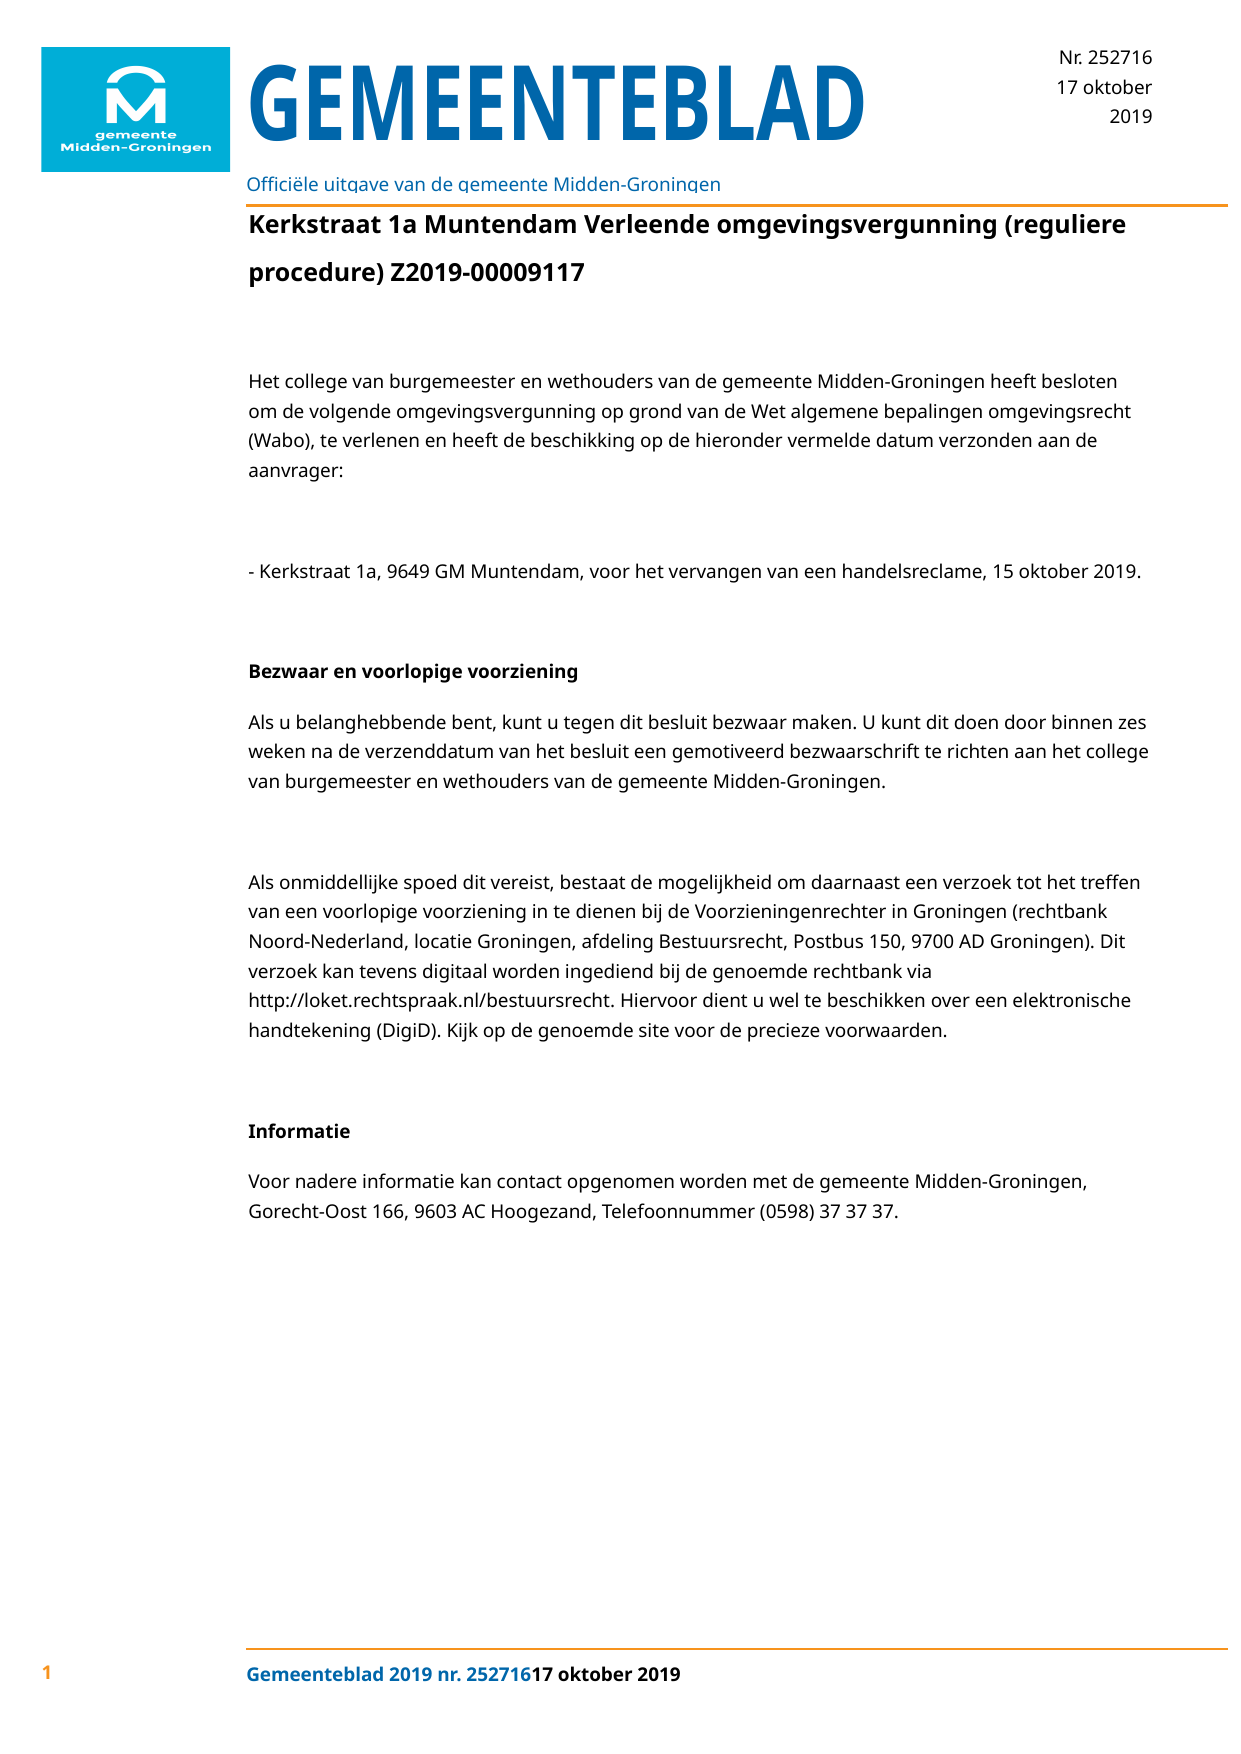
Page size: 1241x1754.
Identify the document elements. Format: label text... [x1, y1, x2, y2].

text Informatie [248, 1118, 1152, 1144]
text Voor nadere informatie kan contact opgenomen worden met de gemeente Midden-Groningen, Gorecht-Oost 166, 9603 AC Hoogezand, Telefoonnummer (0598) 37 37 37. [248, 1168, 1152, 1224]
picture [108, 66, 164, 82]
text Het college van burgemeester en wethouders van de gemeente Midden-Groningen heeft besloten om de volgende omgevingsvergunning op grond van de Wet algemene bepalingen omgevingsrecht (Wabo), te verlenen en heeft de beschikking op de hieronder vermelde datum verzonden aan de aanvrager: [248, 368, 1152, 483]
text Kerkstraat 1a Muntendam Verleende omgevingsvergunning (reguliere procedure) Z2019-00009117 [248, 207, 1152, 288]
text Als u belanghebbende bent, kunt u tegen dit besluit bezwaar maken. U kunt dit doen door binnen zes weken na de verzenddatum van het besluit een gemotiveerd bezwaarschrift te richten aan het college van burgemeester en wethouders van de gemeente Midden-Groningen. [248, 709, 1152, 794]
text Bezwaar en voorlopige voorziening [248, 659, 1152, 684]
picture [184, 146, 190, 153]
text Als onmiddellijke spoed dit vereist, bestaat de mogelijkheid om daarnaast een verzoek tot het treffen van een voorlopige voorziening in te dienen bij de Voorzieningenrechter in Groningen (rechtbank Noord-Nederland, locatie Groningen, afdeling Bestuursrecht, Postbus 150, 9700 AD Groningen). Dit verzoek kan tevens digitaal worden ingediend bij de genoemde rechtbank via http://loket.rechtspraak.nl/bestuursrecht. Hiervoor dient u wel te beschikken over een elektronische handtekening (DigiD). Kijk op de genoemde site voor de precieze voorwaarden. [248, 869, 1152, 1043]
text - Kerkstraat 1a, 9649 GM Muntendam, voor het vervangen van een handelsreclame, 15 oktober 2019. [248, 558, 1152, 584]
picture [107, 89, 165, 122]
